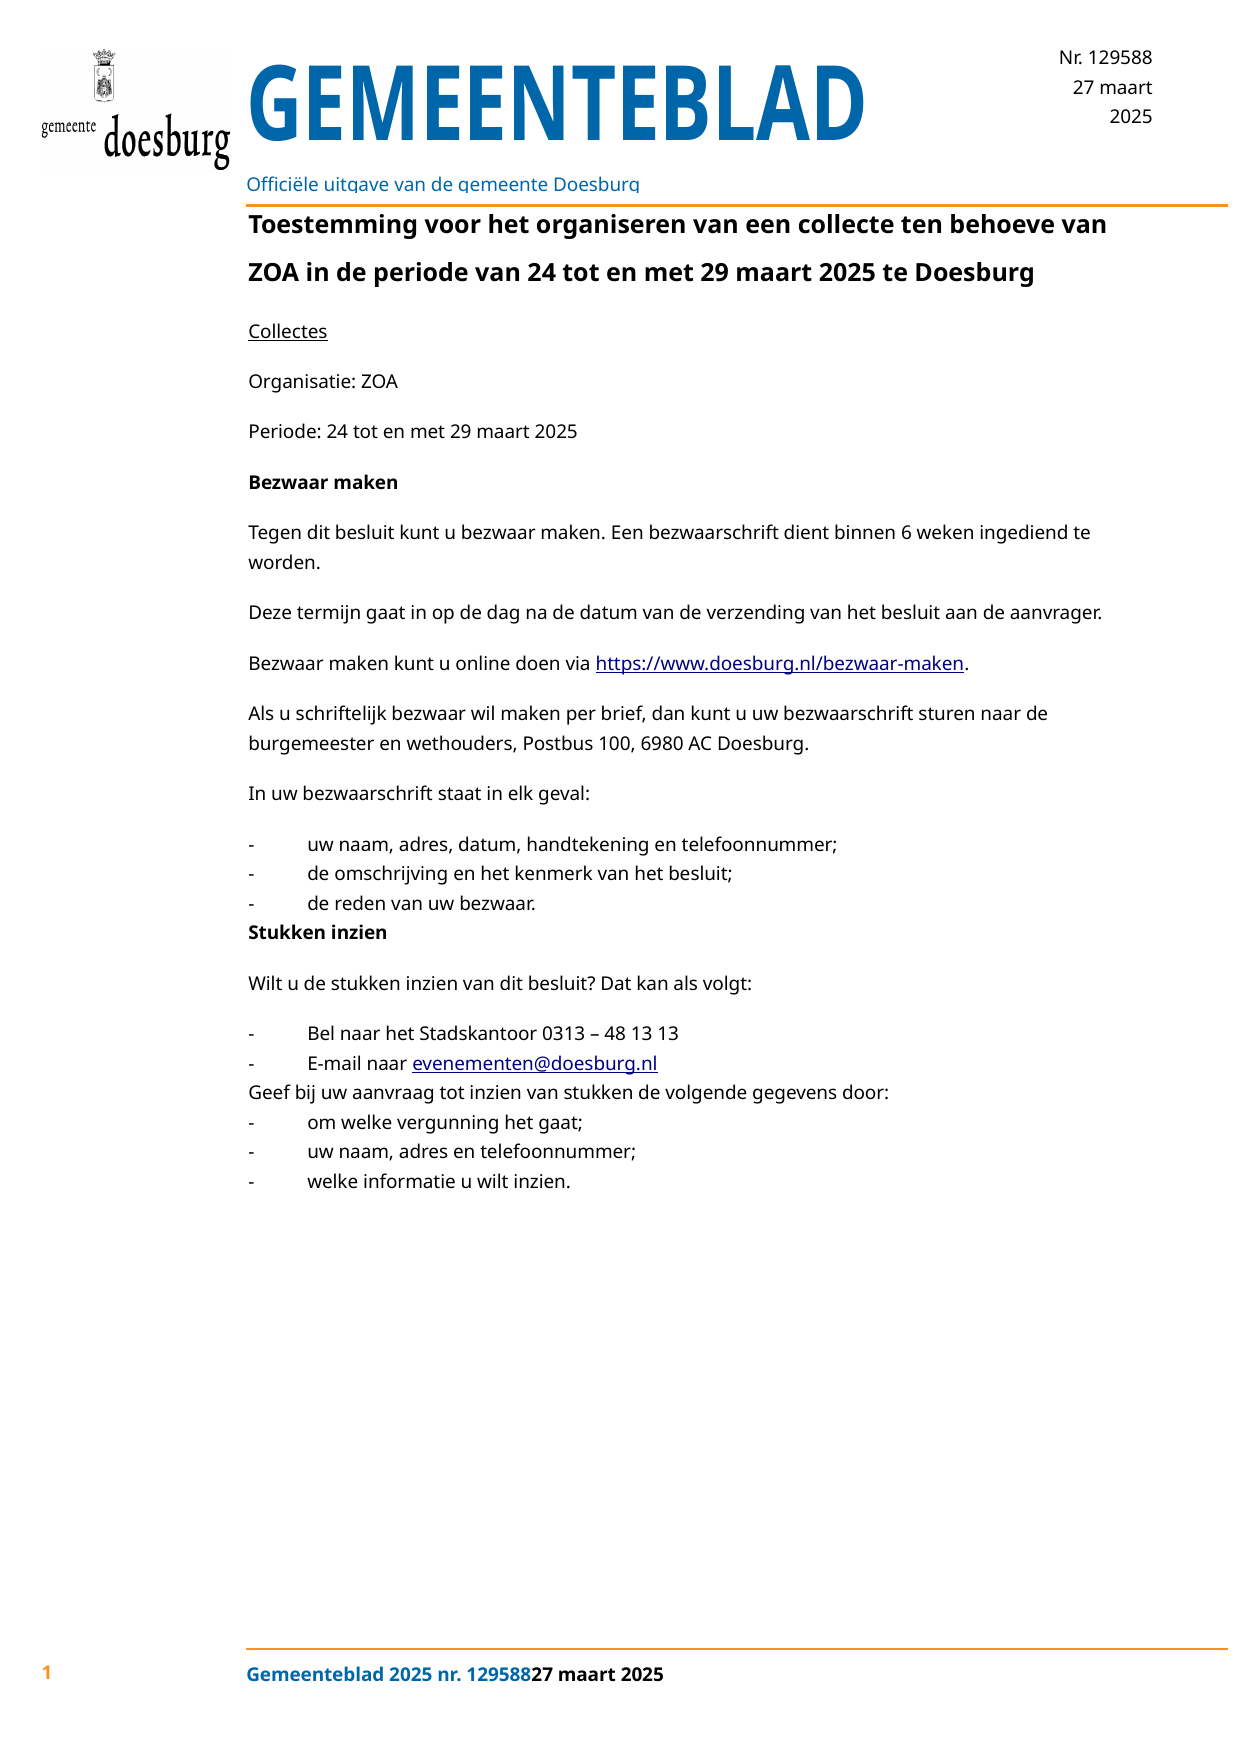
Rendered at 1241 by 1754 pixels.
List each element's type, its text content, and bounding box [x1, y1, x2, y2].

picture [41, 47, 231, 172]
text Stukken inzien [248, 919, 1152, 945]
list uw naam, adres en telefoonnummer; [248, 1139, 1152, 1164]
list Bel naar het Stadskantoor 0313 – 48 13 13 [248, 1020, 1152, 1046]
text Bezwaar maken [248, 469, 1152, 495]
list de omschrijving en het kenmerk van het besluit; [248, 860, 1152, 886]
text Organisatie: ZOA [248, 368, 1152, 394]
text Wilt u de stukken inzien van dit besluit? Dat kan als volgt: [248, 970, 1152, 996]
text Deze termijn gaat in op de dag na de datum van de verzending van het besluit aan de aanvrager. [248, 599, 1152, 625]
text Toestemming voor het organiseren van een collecte ten behoeve van ZOA in de periode van 24 tot en met 29 maart 2025 te Doesburg [248, 207, 1152, 288]
text Periode: 24 tot en met 29 maart 2025 [248, 419, 1152, 444]
list E-mail naar evenementen@doesburg.nl [248, 1050, 1152, 1076]
list om welke vergunning het gaat; [248, 1109, 1152, 1135]
text Geef bij uw aanvraag tot inzien van stukken de volgende gegevens door: [248, 1079, 1152, 1105]
text Bezwaar maken kunt u online doen via https://www.doesburg.nl/bezwaar-maken. [248, 650, 1152, 676]
text Als u schriftelijk bezwaar wil maken per brief, dan kunt u uw bezwaarschrift sturen naar de burgemeester en wethouders, Postbus 100, 6980 AC Doesburg. [248, 700, 1152, 756]
text Collectes [248, 318, 1152, 344]
text In uw bezwaarschrift staat in elk geval: [248, 780, 1152, 806]
list uw naam, adres, datum, handtekening en telefoonnummer; [248, 831, 1152, 857]
text Tegen dit besluit kunt u bezwaar maken. Een bezwaarschrift dient binnen 6 weken ingediend te worden. [248, 519, 1152, 575]
list de reden van uw bezwaar. [248, 890, 1152, 916]
list welke informatie u wilt inzien. [248, 1168, 1152, 1194]
